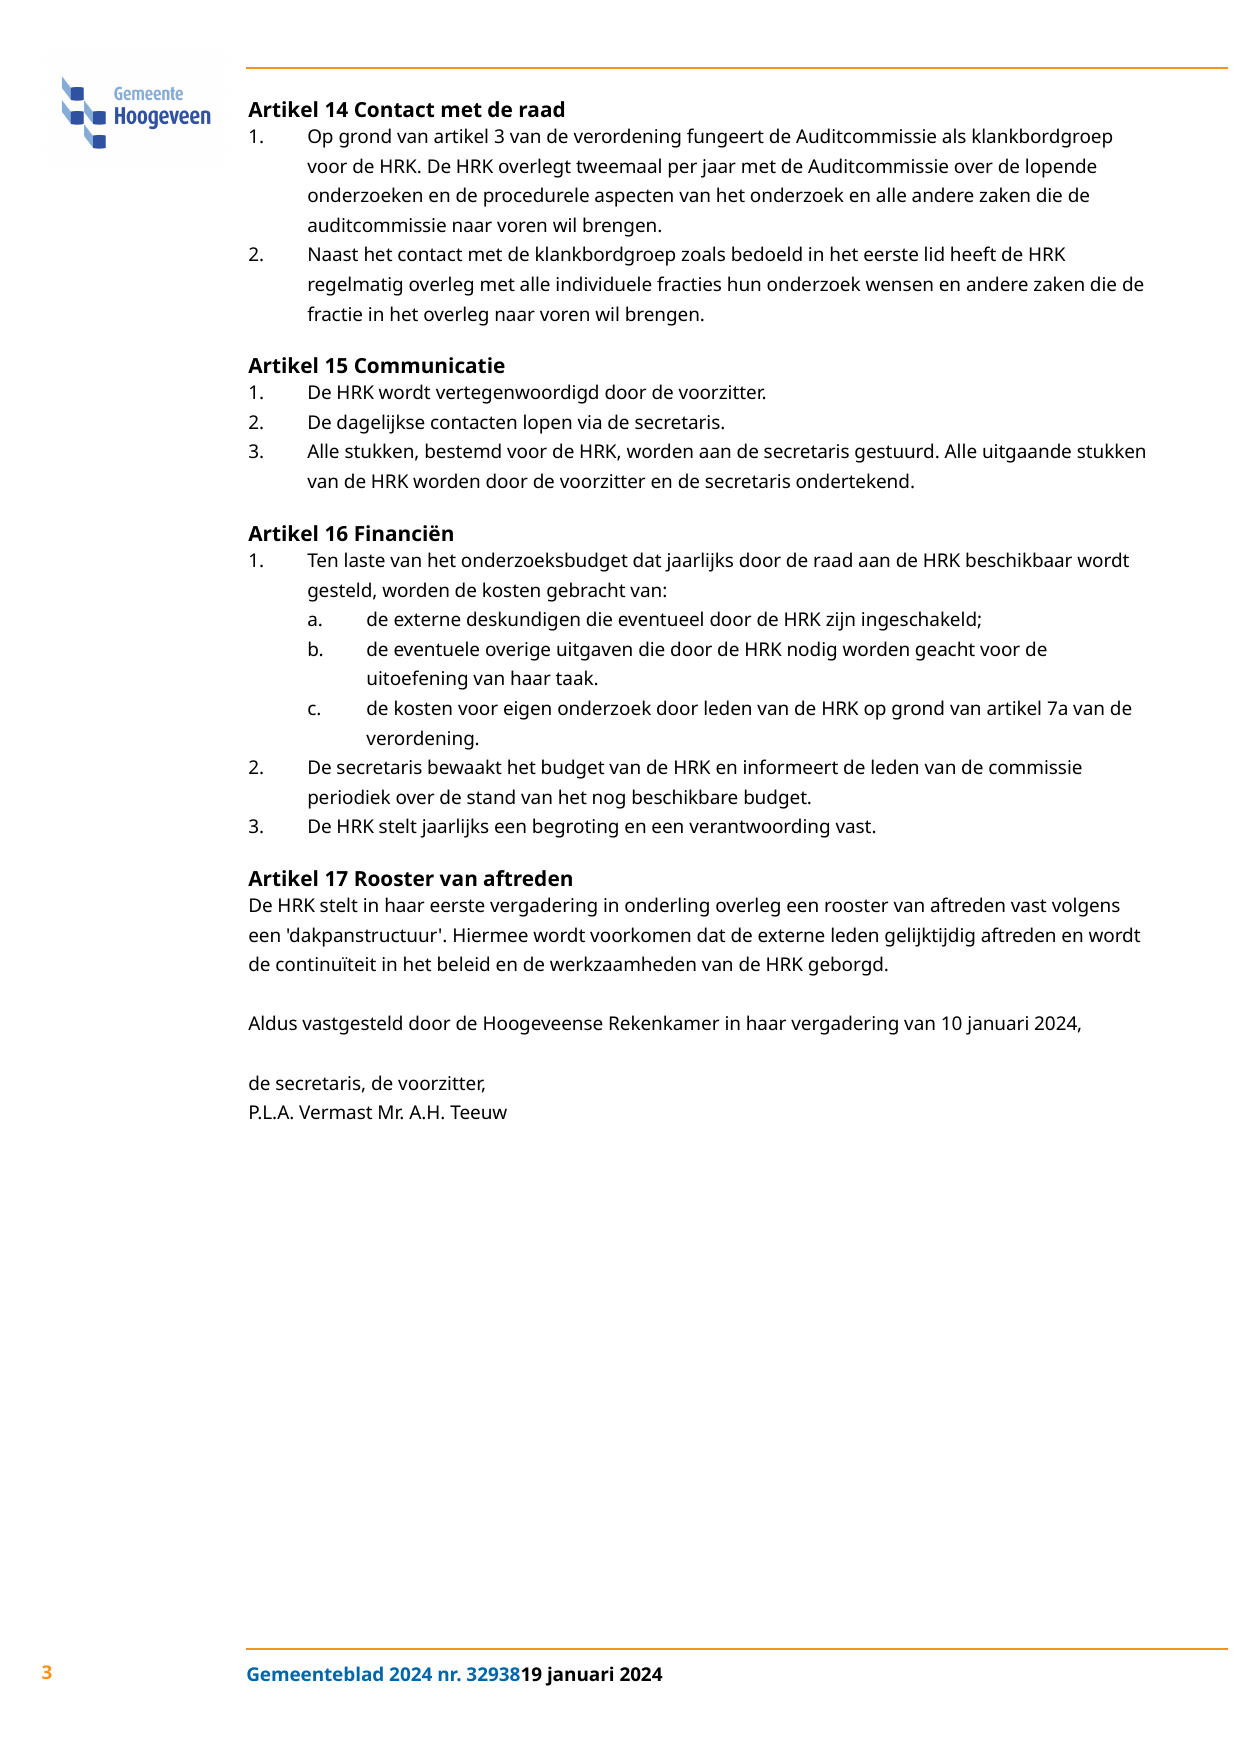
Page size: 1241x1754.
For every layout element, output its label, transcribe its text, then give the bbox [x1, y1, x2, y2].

list Alle stukken, bestemd voor de HRK, worden aan de secretaris gestuurd. Alle uitgaande stukken van de HRK worden door de voorzitter en de secretaris ondertekend. [248, 439, 1152, 494]
list de externe deskundigen die eventueel door de HRK zijn ingeschakeld; [307, 606, 1152, 632]
list Ten laste van het onderzoeksbudget dat jaarlijks door de raad aan de HRK beschikbaar wordt gesteld, worden de kosten gebracht van: [248, 547, 1152, 602]
list Op grond van artikel 3 van de verordening fungeert de Auditcommissie als klankbordgroep voor de HRK. De HRK overlegt tweemaal per jaar met de Auditcommissie over de lopende onderzoeken en de procedurele aspecten van het onderzoek en alle andere zaken die de auditcommissie naar voren wil brengen. [248, 123, 1152, 238]
list de eventuele overige uitgaven die door de HRK nodig worden geacht voor de uitoefening van haar taak. [307, 636, 1152, 691]
text Artikel 17 Rooster van aftreden [248, 864, 1152, 892]
list De secretaris bewaakt het budget van de HRK en informeert de leden van de commissie periodiek over de stand van het nog beschikbare budget. [248, 754, 1152, 809]
text Aldus vastgesteld door de Hoogeveense Rekenkamer in haar vergadering van 10 januari 2024, [248, 1011, 1152, 1036]
text P.L.A. Vermast Mr. A.H. Teeuw [248, 1099, 1152, 1125]
text Artikel 15 Communicatie [248, 351, 1152, 379]
list Naast het contact met de klankbordgroep zoals bedoeld in het eerste lid heeft de HRK regelmatig overleg met alle individuele fracties hun onderzoek wensen en andere zaken die de fractie in het overleg naar voren wil brengen. [248, 242, 1152, 326]
list De HRK wordt vertegenwoordigd door de voorzitter. [248, 379, 1152, 405]
list De HRK stelt jaarlijks een begroting en een verantwoording vast. [248, 813, 1152, 839]
picture [41, 47, 231, 172]
text de secretaris, de voorzitter, [248, 1070, 1152, 1096]
text Artikel 14 Contact met de raad [248, 95, 1152, 123]
text De HRK stelt in haar eerste vergadering in onderling overleg een rooster van aftreden vast volgens een 'dakpanstructuur'. Hiermee wordt voorkomen dat de externe leden gelijktijdig aftreden en wordt de continuïteit in het beleid en de werkzaamheden van de HRK geborgd. [248, 892, 1152, 977]
text Artikel 16 Financiën [248, 519, 1152, 547]
list de kosten voor eigen onderzoek door leden van de HRK op grond van artikel 7a van de verordening. [307, 695, 1152, 750]
list De dagelijkse contacten lopen via de secretaris. [248, 409, 1152, 435]
